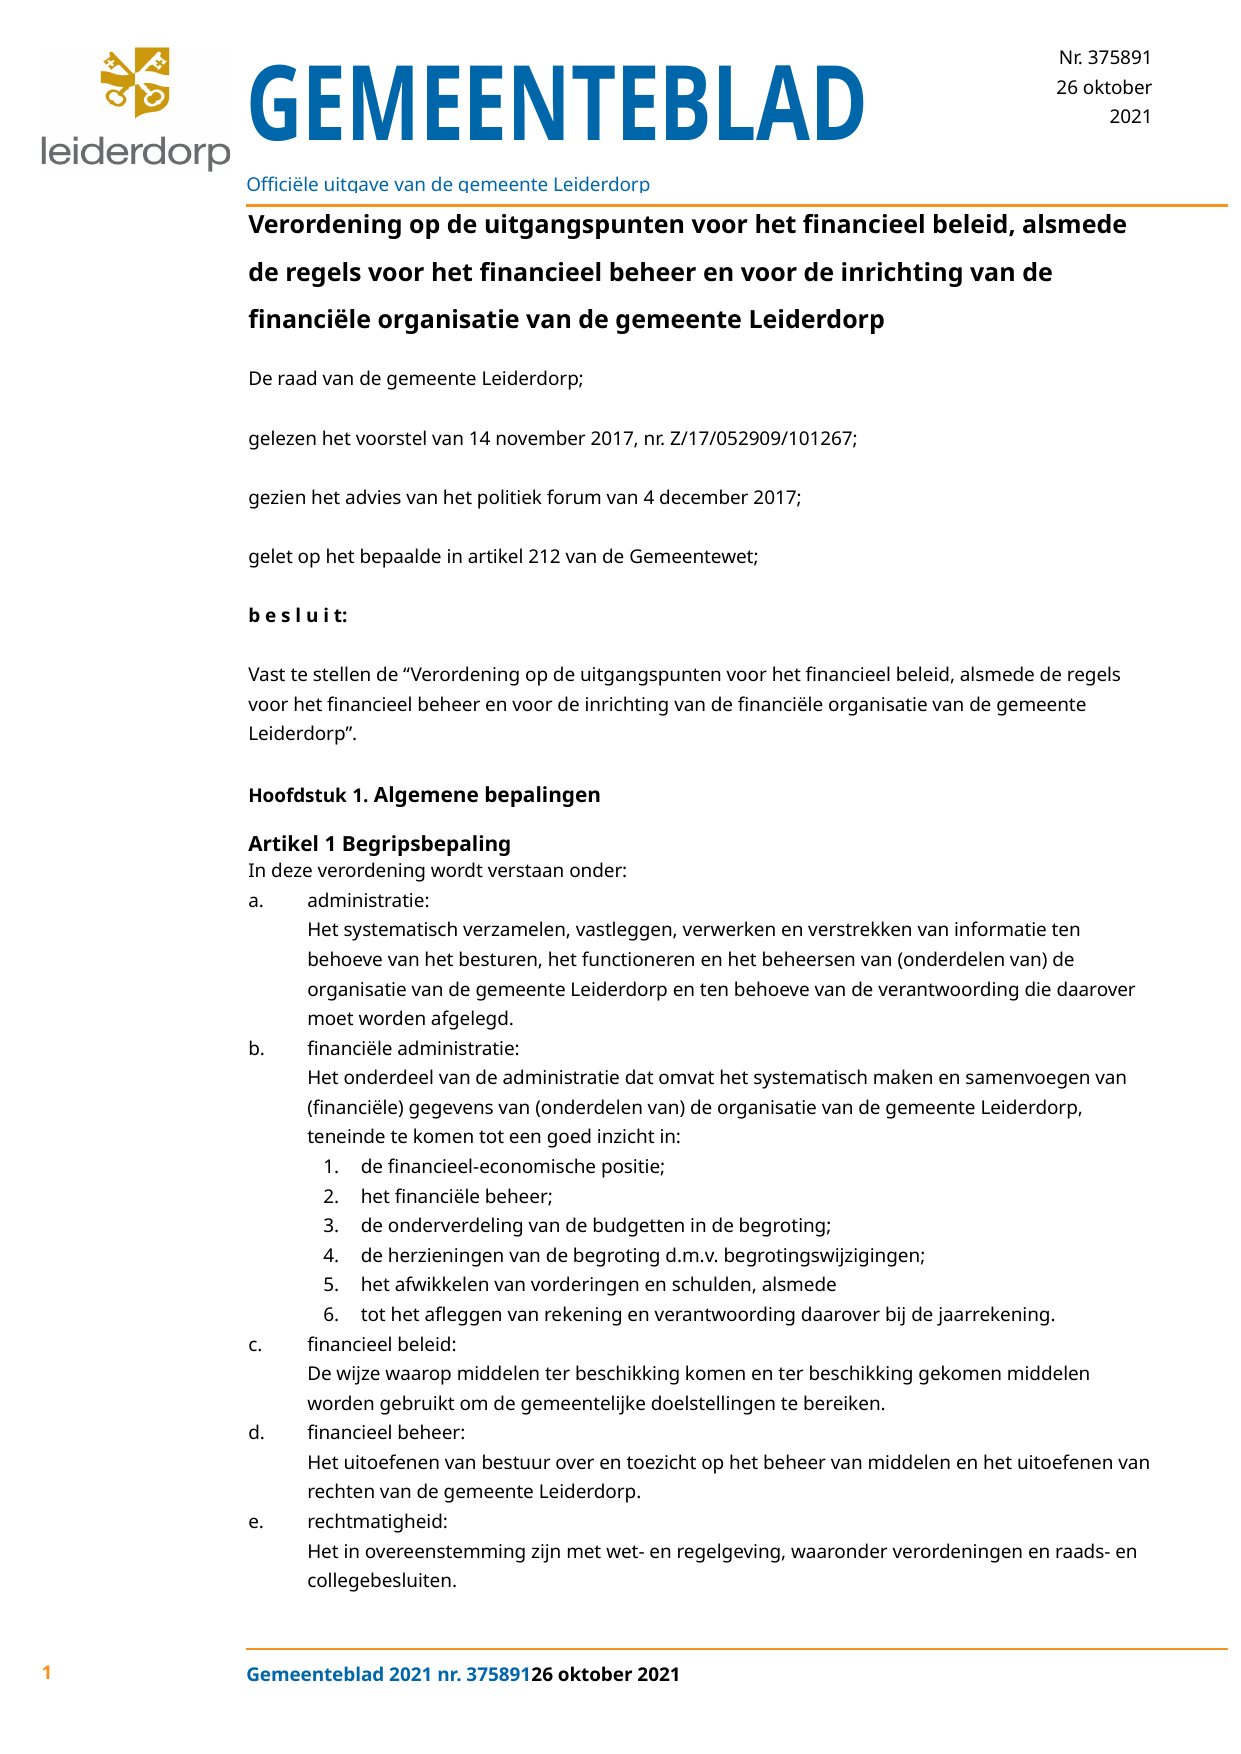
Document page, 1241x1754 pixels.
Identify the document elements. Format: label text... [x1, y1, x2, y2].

list Het onderdeel van de administratie dat omvat het systematisch maken en samenvoegen van (financiële) gegevens van (onderdelen van) de organisatie van de gemeente Leiderdorp, teneinde te komen tot een goed inzicht in: [248, 1064, 1152, 1149]
list financiële administratie: [248, 1035, 1152, 1061]
list het financiële beheer; [323, 1183, 1152, 1208]
picture [41, 47, 231, 172]
list Het uitoefenen van bestuur over en toezicht op het beheer van middelen en het uitoefenen van rechten van de gemeente Leiderdorp. [248, 1449, 1152, 1504]
text gelezen het voorstel van 14 november 2017, nr. Z/17/052909/101267; [248, 425, 1152, 450]
list tot het afleggen van rekening en verantwoording daarover bij de jaarrekening. [323, 1301, 1152, 1327]
text gelet op het bepaalde in artikel 212 van de Gemeentewet; [248, 543, 1152, 569]
list de herzieningen van de begroting d.m.v. begrotingswijzigingen; [323, 1242, 1152, 1268]
text Verordening op de uitgangspunten voor het financieel beleid, alsmede de regels voor het financieel beheer en voor de inrichting van de financiële organisatie van de gemeente Leiderdorp [248, 207, 1152, 336]
text In deze verordening wordt verstaan onder: [248, 857, 1152, 883]
list financieel beheer: [248, 1419, 1152, 1445]
list de financieel-economische positie; [323, 1153, 1152, 1179]
text Vast te stellen de “Verordening op de uitgangspunten voor het financieel beleid, alsmede de regels voor het financieel beheer en voor de inrichting van de financiële organisatie van de gemeente Leiderdorp”. [248, 661, 1152, 746]
list De wijze waarop middelen ter beschikking komen en ter beschikking gekomen middelen worden gebruikt om de gemeentelijke doelstellingen te bereiken. [248, 1360, 1152, 1416]
list Het systematisch verzamelen, vastleggen, verwerken en verstrekken van informatie ten behoeve van het besturen, het functioneren en het beheersen van (onderdelen van) de organisatie van de gemeente Leiderdorp en ten behoeve van de verantwoording die daarover moet worden afgelegd. [248, 917, 1152, 1031]
text b e s l u i t: [248, 602, 1152, 628]
list financieel beleid: [248, 1331, 1152, 1356]
list administratie: [248, 887, 1152, 913]
text Hoofdstuk 1. Algemene bepalingen [248, 780, 1152, 808]
text Artikel 1 Begripsbepaling [248, 829, 1152, 857]
list de onderverdeling van de budgetten in de begroting; [323, 1212, 1152, 1238]
list het afwikkelen van vorderingen en schulden, alsmede [323, 1272, 1152, 1297]
list rechtmatigheid: [248, 1508, 1152, 1534]
text De raad van de gemeente Leiderdorp; [248, 366, 1152, 391]
text gezien het advies van het politiek forum van 4 december 2017; [248, 484, 1152, 509]
list Het in overeenstemming zijn met wet- en regelgeving, waaronder verordeningen en raads- en collegebesluiten. [248, 1538, 1152, 1593]
